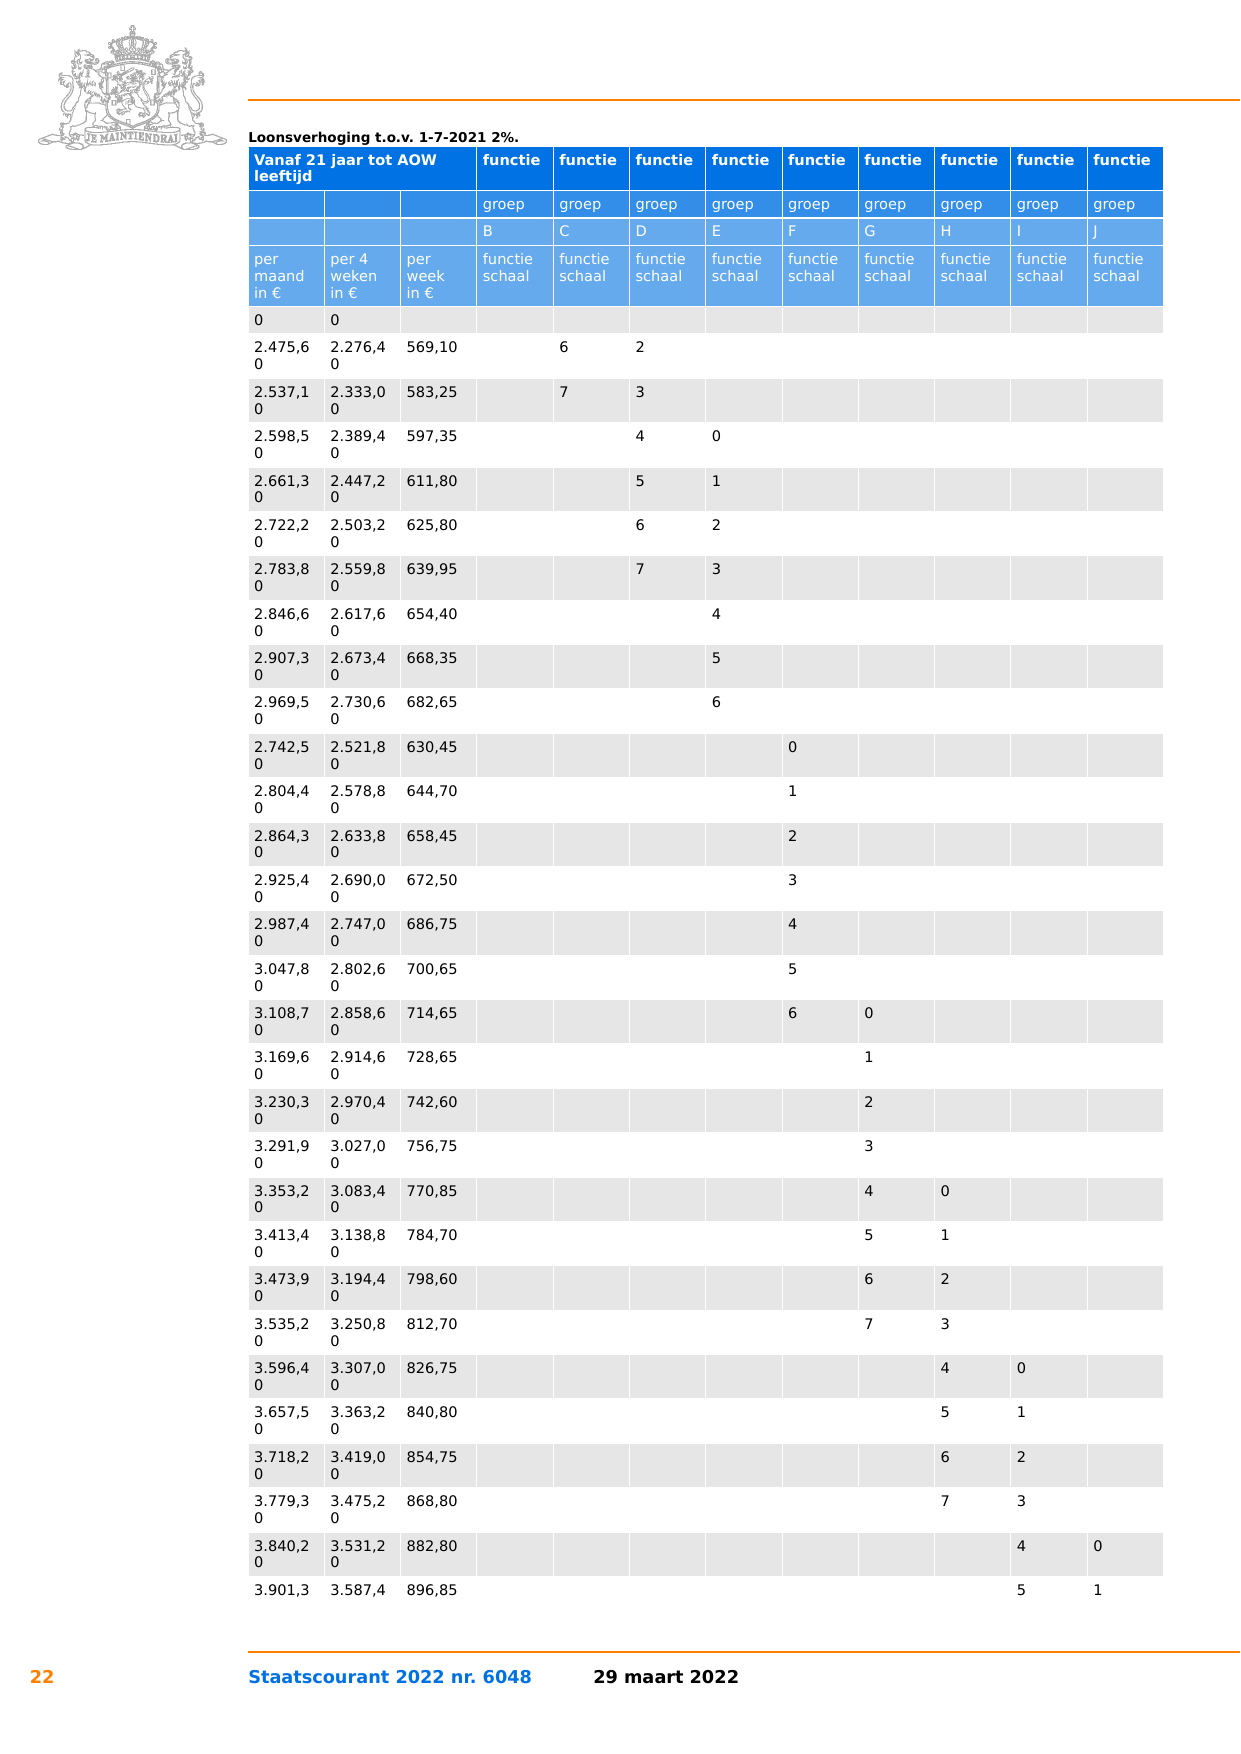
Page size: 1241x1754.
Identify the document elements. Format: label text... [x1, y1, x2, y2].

table_cell [706, 1400, 782, 1443]
table_cell [630, 1488, 705, 1532]
table_cell 597,35 [401, 423, 476, 467]
table_cell groep [935, 191, 1010, 217]
table_cell [859, 690, 934, 733]
table_cell [477, 956, 553, 999]
table_cell [706, 379, 782, 422]
table_cell [477, 1577, 553, 1603]
table_cell [706, 1444, 782, 1487]
table_cell [935, 423, 1010, 467]
table_cell [859, 911, 934, 955]
table_cell [935, 867, 1010, 910]
table_cell [630, 307, 705, 333]
table_cell 2.578,80 [325, 778, 400, 822]
table_cell 2.783,80 [249, 556, 324, 600]
table_cell E [706, 219, 782, 245]
table_cell 7 [859, 1311, 934, 1354]
table_cell 0 [706, 423, 782, 467]
table_cell 0 [783, 734, 858, 777]
table_cell 2.747,00 [325, 911, 400, 955]
table_cell [630, 690, 705, 733]
table_cell [554, 1045, 629, 1088]
table_cell H [935, 219, 1010, 245]
table_cell [477, 468, 553, 511]
table_cell [783, 379, 858, 422]
table_cell [630, 601, 705, 644]
table_cell 2 [783, 823, 858, 866]
table_cell functie [859, 147, 934, 190]
table_cell [477, 512, 553, 555]
table_cell 2 [630, 335, 705, 378]
table_cell 6 [859, 1266, 934, 1310]
table_cell [477, 823, 553, 866]
table_cell C [554, 219, 629, 245]
table_cell [706, 1355, 782, 1398]
table_cell [706, 335, 782, 378]
table_cell [477, 379, 553, 422]
table_cell [706, 1000, 782, 1043]
table_cell 700,65 [401, 956, 476, 999]
table_cell 630,45 [401, 734, 476, 777]
table_cell [935, 690, 1010, 733]
table_cell 2.333,00 [325, 379, 400, 422]
table_cell [477, 1178, 553, 1221]
table_cell [859, 1400, 934, 1443]
table_cell [783, 423, 858, 467]
table_cell functie [477, 147, 553, 190]
table_cell D [630, 219, 705, 245]
table_cell [1011, 423, 1087, 467]
table_cell [1088, 556, 1163, 600]
table_cell 812,70 [401, 1311, 476, 1354]
table_cell 7 [554, 379, 629, 422]
table_cell [859, 556, 934, 600]
table_cell [477, 423, 553, 467]
table_cell [1088, 1178, 1163, 1221]
table_cell [554, 911, 629, 955]
table_cell [859, 307, 934, 333]
table_cell 2.537,10 [249, 379, 324, 422]
table_cell [249, 219, 324, 245]
table_cell [477, 1533, 553, 1576]
table_cell [1088, 1444, 1163, 1487]
table_cell [935, 1045, 1010, 1088]
table_cell [706, 823, 782, 866]
table_cell [1088, 512, 1163, 555]
table_cell per 4 weken in € [325, 246, 400, 306]
table_cell groep [630, 191, 705, 217]
table_cell [783, 645, 858, 688]
table_cell [630, 1355, 705, 1398]
table_cell [1088, 1000, 1163, 1043]
table_cell 672,50 [401, 867, 476, 910]
table_cell [1011, 1133, 1087, 1177]
table_cell functie schaal [859, 246, 934, 306]
table_cell 4 [1011, 1533, 1087, 1576]
table_cell functie schaal [1011, 246, 1087, 306]
table_cell 3.169,60 [249, 1045, 324, 1088]
table_cell [477, 1133, 553, 1177]
table_cell [1011, 512, 1087, 555]
table_cell [477, 690, 553, 733]
table_cell 682,65 [401, 690, 476, 733]
table_cell 583,25 [401, 379, 476, 422]
table_cell 2.858,60 [325, 1000, 400, 1043]
table_cell [1088, 1400, 1163, 1443]
table_cell [783, 1178, 858, 1221]
table_cell [706, 1266, 782, 1310]
table_cell 0 [935, 1178, 1010, 1221]
table_cell [783, 1488, 858, 1532]
table_cell 4 [630, 423, 705, 467]
table_cell [630, 1178, 705, 1221]
table_cell [859, 956, 934, 999]
table_cell 1 [1011, 1400, 1087, 1443]
table_cell [706, 867, 782, 910]
table_cell [935, 1577, 1010, 1603]
table_cell [554, 1000, 629, 1043]
table_cell [554, 1488, 629, 1532]
table_cell [477, 1355, 553, 1398]
table_cell [554, 1400, 629, 1443]
table_cell [1088, 1045, 1163, 1088]
table_cell [706, 1533, 782, 1576]
table_cell [554, 1133, 629, 1177]
table_cell [477, 1222, 553, 1265]
table_cell [1011, 690, 1087, 733]
table_cell 3.363,20 [325, 1400, 400, 1443]
table_cell F [783, 219, 858, 245]
table_cell [630, 734, 705, 777]
table_cell [859, 778, 934, 822]
table_cell 3.250,80 [325, 1311, 400, 1354]
table_cell 2.925,40 [249, 867, 324, 910]
table_cell [554, 1089, 629, 1132]
table_cell [1011, 335, 1087, 378]
table_cell [325, 219, 400, 245]
table_cell 5 [935, 1400, 1010, 1443]
table_cell 3.535,20 [249, 1311, 324, 1354]
table_cell [554, 645, 629, 688]
table_cell [1011, 601, 1087, 644]
table_cell [706, 778, 782, 822]
table_cell [783, 601, 858, 644]
table_cell 7 [935, 1488, 1010, 1532]
table_cell 1 [1088, 1577, 1163, 1603]
table_cell 2.521,80 [325, 734, 400, 777]
table_cell groep [477, 191, 553, 217]
table_cell [935, 601, 1010, 644]
table_cell [1088, 1266, 1163, 1310]
table_cell 2.598,50 [249, 423, 324, 467]
table_cell [630, 1089, 705, 1132]
table_cell [859, 468, 934, 511]
table_cell [1011, 1178, 1087, 1221]
table_cell [554, 1266, 629, 1310]
table_cell 2.742,50 [249, 734, 324, 777]
table_cell 882,80 [401, 1533, 476, 1576]
table_cell functie schaal [477, 246, 553, 306]
table_cell groep [554, 191, 629, 217]
table_cell [1011, 1089, 1087, 1132]
table_cell 756,75 [401, 1133, 476, 1177]
table_cell [630, 1444, 705, 1487]
table_cell 6 [935, 1444, 1010, 1487]
table_cell [935, 1133, 1010, 1177]
table_cell [783, 1311, 858, 1354]
table_cell [1011, 556, 1087, 600]
table_cell [935, 468, 1010, 511]
table_cell 2.914,60 [325, 1045, 400, 1088]
table_cell 4 [706, 601, 782, 644]
table_cell functie [1088, 147, 1163, 190]
table_cell [706, 1488, 782, 1532]
table_cell 4 [783, 911, 858, 955]
table_cell [630, 956, 705, 999]
table_cell [859, 1444, 934, 1487]
table_cell [401, 191, 476, 217]
table_cell [859, 1533, 934, 1576]
table_cell 2.503,20 [325, 512, 400, 555]
table_cell [630, 1133, 705, 1177]
table_cell [477, 335, 553, 378]
table_cell [783, 307, 858, 333]
table_cell [249, 191, 324, 217]
table_cell [630, 1533, 705, 1576]
table_cell [783, 1222, 858, 1265]
table_cell [630, 778, 705, 822]
table_cell 3.901,3 [249, 1577, 324, 1603]
table_cell groep [783, 191, 858, 217]
table_cell functie [706, 147, 782, 190]
table_cell 2.661,30 [249, 468, 324, 511]
table_cell [706, 1577, 782, 1603]
table_cell [477, 307, 553, 333]
table_cell [554, 823, 629, 866]
table_cell [554, 512, 629, 555]
table_cell [630, 1045, 705, 1088]
table_cell 2.864,30 [249, 823, 324, 866]
table_cell 5 [630, 468, 705, 511]
table_cell 569,10 [401, 335, 476, 378]
table_cell [859, 823, 934, 866]
table_cell [554, 690, 629, 733]
table_cell [477, 1444, 553, 1487]
table_cell 5 [783, 956, 858, 999]
table_cell G [859, 219, 934, 245]
table_cell [401, 307, 476, 333]
table_cell [706, 1311, 782, 1354]
table_cell [935, 911, 1010, 955]
table_cell [1011, 778, 1087, 822]
table_cell [554, 468, 629, 511]
table_cell [783, 468, 858, 511]
table_cell [1088, 1355, 1163, 1398]
table_cell 6 [630, 512, 705, 555]
table_cell [859, 645, 934, 688]
table_cell [630, 867, 705, 910]
table_cell 3 [935, 1311, 1010, 1354]
table_cell [477, 1266, 553, 1310]
table_cell [1088, 601, 1163, 644]
table_cell functie schaal [706, 246, 782, 306]
table_cell functie schaal [1088, 246, 1163, 306]
table_cell [477, 1089, 553, 1132]
table_cell functie schaal [630, 246, 705, 306]
table_cell per week in € [401, 246, 476, 306]
table_cell [630, 911, 705, 955]
table_cell 3.718,20 [249, 1444, 324, 1487]
table_cell [630, 1400, 705, 1443]
table_cell groep [1088, 191, 1163, 217]
table_cell functie [630, 147, 705, 190]
table_cell [554, 1355, 629, 1398]
table_cell [783, 690, 858, 733]
table_cell [554, 778, 629, 822]
table_cell [783, 1089, 858, 1132]
table_cell [1088, 734, 1163, 777]
table_cell [706, 1178, 782, 1221]
table_cell 1 [706, 468, 782, 511]
table_cell [706, 1133, 782, 1177]
table_cell J [1088, 219, 1163, 245]
table_cell [1011, 1000, 1087, 1043]
table_cell [935, 1533, 1010, 1576]
table_cell [1088, 867, 1163, 910]
table_cell [630, 645, 705, 688]
table_cell [859, 512, 934, 555]
table_cell 644,70 [401, 778, 476, 822]
table_cell [935, 823, 1010, 866]
table_cell [1011, 1266, 1087, 1310]
table_cell [554, 423, 629, 467]
table_cell 668,35 [401, 645, 476, 688]
table_cell [325, 191, 400, 217]
table_cell [554, 1444, 629, 1487]
table_cell [1011, 1222, 1087, 1265]
table_cell 3.840,20 [249, 1533, 324, 1576]
table_cell 3.657,50 [249, 1400, 324, 1443]
table_cell 658,45 [401, 823, 476, 866]
table_cell [554, 556, 629, 600]
table_cell 3.230,30 [249, 1089, 324, 1132]
table_cell 3.419,00 [325, 1444, 400, 1487]
table_cell 7 [630, 556, 705, 600]
table_cell [1088, 1133, 1163, 1177]
table_cell [1011, 1311, 1087, 1354]
table_cell [935, 778, 1010, 822]
table_cell 625,80 [401, 512, 476, 555]
table_cell 654,40 [401, 601, 476, 644]
table_cell [783, 335, 858, 378]
table_cell 2.475,60 [249, 335, 324, 378]
table_cell [935, 956, 1010, 999]
table_cell 2.276,40 [325, 335, 400, 378]
table_cell 1 [783, 778, 858, 822]
table_cell [859, 734, 934, 777]
table_cell functie schaal [783, 246, 858, 306]
table_cell [477, 601, 553, 644]
table_cell [935, 734, 1010, 777]
table_cell [783, 556, 858, 600]
table_cell [1088, 823, 1163, 866]
table_cell [477, 645, 553, 688]
table_cell [630, 1311, 705, 1354]
table_cell 2 [935, 1266, 1010, 1310]
table_cell 3 [1011, 1488, 1087, 1532]
table_cell 4 [859, 1178, 934, 1221]
table_cell functie [1011, 147, 1087, 190]
table_cell [859, 1355, 934, 1398]
table_cell 840,80 [401, 1400, 476, 1443]
table_cell 3.587,4 [325, 1577, 400, 1603]
table_cell [477, 867, 553, 910]
table_cell [935, 512, 1010, 555]
table_cell 3 [706, 556, 782, 600]
table_cell [1011, 379, 1087, 422]
table_cell 868,80 [401, 1488, 476, 1532]
table_cell [554, 1178, 629, 1221]
table_cell 6 [706, 690, 782, 733]
table_cell 6 [783, 1000, 858, 1043]
table_cell 3.531,20 [325, 1533, 400, 1576]
table_cell 0 [249, 307, 324, 333]
table_cell 2.559,80 [325, 556, 400, 600]
table_cell [1011, 468, 1087, 511]
table_cell [1088, 1222, 1163, 1265]
table_cell 2 [1011, 1444, 1087, 1487]
table_cell 3.413,40 [249, 1222, 324, 1265]
table_cell [1088, 335, 1163, 378]
table_cell [554, 956, 629, 999]
table_cell [1011, 307, 1087, 333]
table_cell 2.617,60 [325, 601, 400, 644]
table_cell Vanaf 21 jaar tot AOW leeftijd [249, 147, 476, 190]
table_cell [477, 911, 553, 955]
table_cell 5 [706, 645, 782, 688]
table_cell [935, 307, 1010, 333]
table_cell [630, 1222, 705, 1265]
table_cell [477, 1045, 553, 1088]
table_cell [1011, 823, 1087, 866]
table_cell [554, 734, 629, 777]
table_cell 686,75 [401, 911, 476, 955]
table_cell 728,65 [401, 1045, 476, 1088]
table_cell 2.447,20 [325, 468, 400, 511]
table_cell 2 [706, 512, 782, 555]
table_cell 1 [935, 1222, 1010, 1265]
table_cell 611,80 [401, 468, 476, 511]
table_cell [783, 1045, 858, 1088]
table_cell [401, 219, 476, 245]
table_cell 3.475,20 [325, 1488, 400, 1532]
table_cell 4 [935, 1355, 1010, 1398]
table_cell [1088, 379, 1163, 422]
table_cell [1088, 423, 1163, 467]
table_cell [859, 867, 934, 910]
table_cell 3.596,40 [249, 1355, 324, 1398]
table_cell 770,85 [401, 1178, 476, 1221]
table_cell [477, 1000, 553, 1043]
table_cell 2.730,60 [325, 690, 400, 733]
table_cell 3.047,80 [249, 956, 324, 999]
table_cell functie [554, 147, 629, 190]
table_cell [477, 1400, 553, 1443]
table_cell [1088, 307, 1163, 333]
table_cell groep [706, 191, 782, 217]
table_cell 1 [859, 1045, 934, 1088]
table_cell 2.970,40 [325, 1089, 400, 1132]
table_cell [935, 379, 1010, 422]
table_cell 0 [325, 307, 400, 333]
table_cell [554, 1222, 629, 1265]
table_cell [706, 911, 782, 955]
table_cell 3.353,20 [249, 1178, 324, 1221]
table_cell functie schaal [554, 246, 629, 306]
table_cell [783, 1444, 858, 1487]
table_cell 784,70 [401, 1222, 476, 1265]
table_cell [1088, 690, 1163, 733]
table_cell 742,60 [401, 1089, 476, 1132]
table_cell 2.633,80 [325, 823, 400, 866]
table_cell [554, 601, 629, 644]
table_cell 3.194,40 [325, 1266, 400, 1310]
table_cell [706, 1089, 782, 1132]
table_cell [859, 335, 934, 378]
table_cell 2 [859, 1089, 934, 1132]
table_cell [554, 1577, 629, 1603]
table_header Loonsverhoging t.o.v. 1-7-2021 2%. [248, 130, 1163, 146]
table_cell I [1011, 219, 1087, 245]
table_cell [1088, 468, 1163, 511]
table_cell 854,75 [401, 1444, 476, 1487]
table_cell [783, 1400, 858, 1443]
table_cell 2.389,40 [325, 423, 400, 467]
table_cell 0 [1088, 1533, 1163, 1576]
table_cell [1011, 911, 1087, 955]
table_cell [1011, 867, 1087, 910]
table_cell functie schaal [935, 246, 1010, 306]
table_cell [783, 1577, 858, 1603]
table_cell [1011, 734, 1087, 777]
table_cell [1088, 1089, 1163, 1132]
table_cell [706, 1045, 782, 1088]
table_cell [783, 512, 858, 555]
table_cell 3.307,00 [325, 1355, 400, 1398]
table_cell 2.907,30 [249, 645, 324, 688]
table_cell 6 [554, 335, 629, 378]
table_cell [554, 867, 629, 910]
table_cell [1088, 645, 1163, 688]
table_cell [1011, 956, 1087, 999]
table_cell [554, 1311, 629, 1354]
table_cell [935, 1089, 1010, 1132]
table_cell [1088, 778, 1163, 822]
table_cell [783, 1133, 858, 1177]
table_cell [554, 1533, 629, 1576]
table_cell 2.987,40 [249, 911, 324, 955]
table_cell [706, 307, 782, 333]
table_cell [477, 778, 553, 822]
table_cell [477, 1488, 553, 1532]
table_cell [477, 556, 553, 600]
table_cell 2.722,20 [249, 512, 324, 555]
table_cell 3 [783, 867, 858, 910]
table_cell [630, 1577, 705, 1603]
table_cell [630, 1000, 705, 1043]
table_cell 3.083,40 [325, 1178, 400, 1221]
table_cell 896,85 [401, 1577, 476, 1603]
table_cell per maand in € [249, 246, 324, 306]
table_cell [630, 823, 705, 866]
table_cell [1088, 1488, 1163, 1532]
table_cell 5 [1011, 1577, 1087, 1603]
table_cell [935, 1000, 1010, 1043]
table_cell 0 [1011, 1355, 1087, 1398]
table_cell [477, 1311, 553, 1354]
table_cell 2.804,40 [249, 778, 324, 822]
table_cell [706, 956, 782, 999]
table_cell [1011, 1045, 1087, 1088]
table_cell [859, 379, 934, 422]
table_cell 826,75 [401, 1355, 476, 1398]
table_cell [630, 1266, 705, 1310]
table_cell 3.027,00 [325, 1133, 400, 1177]
table_cell 3.291,90 [249, 1133, 324, 1177]
table_cell 3 [859, 1133, 934, 1177]
table_cell 2.969,50 [249, 690, 324, 733]
table_cell [1088, 1311, 1163, 1354]
table_cell groep [859, 191, 934, 217]
table_cell 3.108,70 [249, 1000, 324, 1043]
table_cell [935, 335, 1010, 378]
table_cell B [477, 219, 553, 245]
table_cell groep [1011, 191, 1087, 217]
table_cell functie [935, 147, 1010, 190]
table_cell functie [783, 147, 858, 190]
table_cell [859, 1488, 934, 1532]
table_cell [935, 556, 1010, 600]
table_cell [477, 734, 553, 777]
table_cell [859, 601, 934, 644]
table_cell 639,95 [401, 556, 476, 600]
table_cell 798,60 [401, 1266, 476, 1310]
table_cell [706, 734, 782, 777]
table_cell 3.779,30 [249, 1488, 324, 1532]
table_cell 714,65 [401, 1000, 476, 1043]
table_cell 2.802,60 [325, 956, 400, 999]
table_cell [706, 1222, 782, 1265]
table_cell 0 [859, 1000, 934, 1043]
table_cell 2.846,60 [249, 601, 324, 644]
table_cell 2.690,00 [325, 867, 400, 910]
table_cell [859, 423, 934, 467]
table_cell [554, 307, 629, 333]
table_cell 3.473,90 [249, 1266, 324, 1310]
table_cell [1088, 956, 1163, 999]
table_cell [783, 1266, 858, 1310]
table_cell 3.138,80 [325, 1222, 400, 1265]
table_cell [1088, 911, 1163, 955]
table_cell [783, 1355, 858, 1398]
table_cell 5 [859, 1222, 934, 1265]
table_cell [935, 645, 1010, 688]
picture [38, 25, 227, 150]
table_cell [859, 1577, 934, 1603]
table_cell [783, 1533, 858, 1576]
table_cell 3 [630, 379, 705, 422]
table_cell [1011, 645, 1087, 688]
table_cell 2.673,40 [325, 645, 400, 688]
